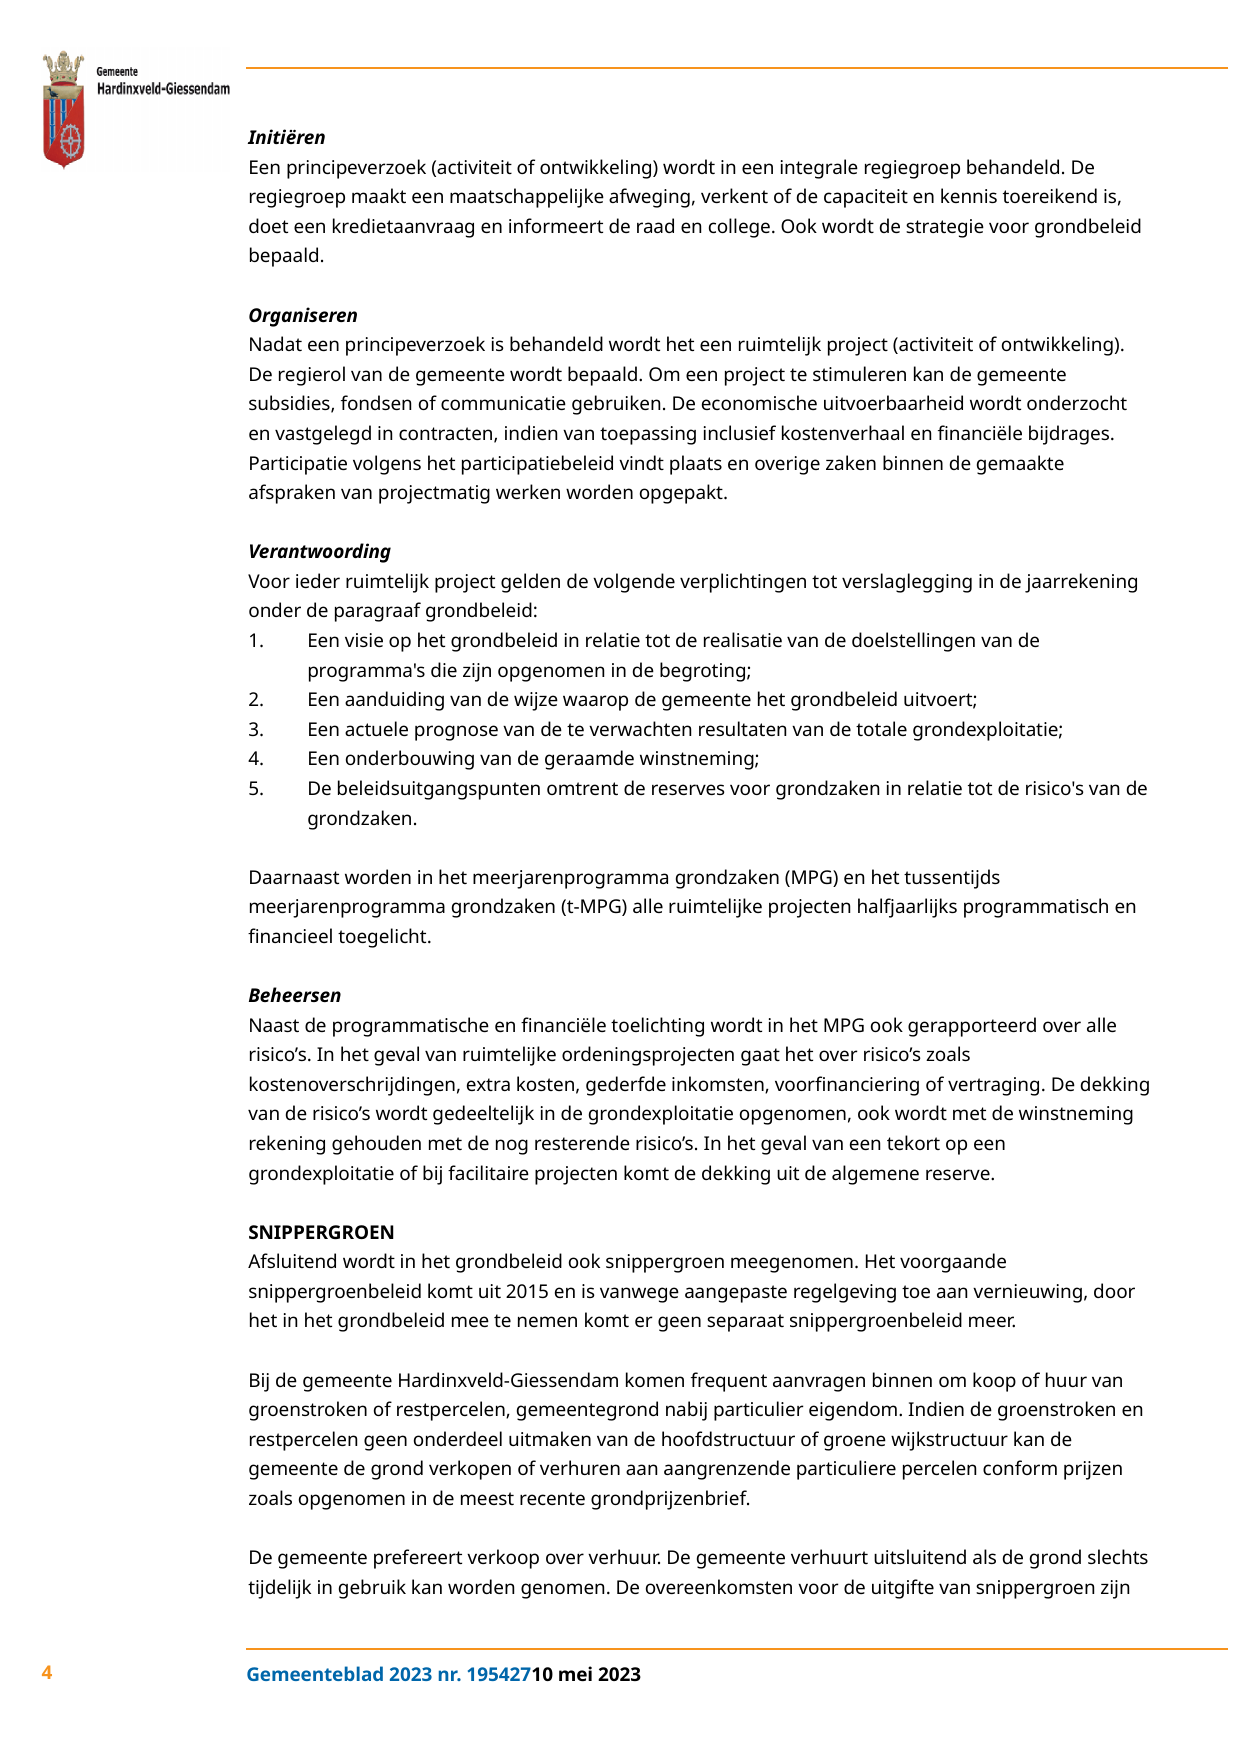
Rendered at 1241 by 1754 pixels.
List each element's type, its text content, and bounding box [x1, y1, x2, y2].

text Nadat een principeverzoek is behandeld wordt het een ruimtelijk project (activiteit of ontwikkeling). De regierol van de gemeente wordt bepaald. Om een project te stimuleren kan de gemeente subsidies, fondsen of communicatie gebruiken. De economische uitvoerbaarheid wordt onderzocht en vastgelegd in contracten, indien van toepassing inclusief kostenverhaal en financiële bijdrages. Participatie volgens het participatiebeleid vindt plaats en overige zaken binnen de gemaakte afspraken van projectmatig werken worden opgepakt. [248, 331, 1152, 505]
text De gemeente prefereert verkoop over verhuur. De gemeente verhuurt uitsluitend als de grond slechts tijdelijk in gebruik kan worden genomen. De overeenkomsten voor de uitgifte van snippergroen zijn [248, 1544, 1152, 1600]
text Initiëren [248, 124, 1152, 150]
picture [41, 47, 231, 172]
text Een principeverzoek (activiteit of ontwikkeling) wordt in een integrale regiegroep behandeld. De regiegroep maakt een maatschappelijke afweging, verkent of de capaciteit en kennis toereikend is, doet een kredietaanvraag en informeert de raad en college. Ook wordt de strategie voor grondbeleid bepaald. [248, 154, 1152, 268]
text Afsluitend wordt in het grondbeleid ook snippergroen meegenomen. Het voorgaande snippergroenbeleid komt uit 2015 en is vanwege aangepaste regelgeving toe aan vernieuwing, door het in het grondbeleid mee te nemen komt er geen separaat snippergroenbeleid meer. [248, 1248, 1152, 1333]
text Beheersen [248, 982, 1152, 1008]
list Een aanduiding van de wijze waarop de gemeente het grondbeleid uitvoert; [248, 686, 1152, 712]
text Organiseren [248, 302, 1152, 328]
list Een visie op het grondbeleid in relatie tot de realisatie van de doelstellingen van de programma's die zijn opgenomen in de begroting; [248, 627, 1152, 683]
list De beleidsuitgangspunten omtrent de reserves voor grondzaken in relatie tot de risico's van de grondzaken. [248, 775, 1152, 831]
text Voor ieder ruimtelijk project gelden de volgende verplichtingen tot verslaglegging in de jaarrekening onder de paragraaf grondbeleid: [248, 568, 1152, 623]
text Daarnaast worden in het meerjarenprogramma grondzaken (MPG) en het tussentijds meerjarenprogramma grondzaken (t-MPG) alle ruimtelijke projecten halfjaarlijks programmatisch en financieel toegelicht. [248, 864, 1152, 949]
text Bij de gemeente Hardinxveld-Giessendam komen frequent aanvragen binnen om koop of huur van groenstroken of restpercelen, gemeentegrond nabij particulier eigendom. Indien de groenstroken en restpercelen geen onderdeel uitmaken van de hoofdstructuur of groene wijkstructuur kan de gemeente de grond verkopen of verhuren aan aangrenzende particuliere percelen conform prijzen zoals opgenomen in de meest recente grondprijzenbrief. [248, 1367, 1152, 1511]
text SNIPPERGROEN [248, 1219, 1152, 1245]
text Verantwoording [248, 538, 1152, 564]
list Een actuele prognose van de te verwachten resultaten van de totale grondexploitatie; [248, 716, 1152, 742]
text Naast de programmatische en financiële toelichting wordt in het MPG ook gerapporteerd over alle risico’s. In het geval van ruimtelijke ordeningsprojecten gaat het over risico’s zoals kostenoverschrijdingen, extra kosten, gederfde inkomsten, voorfinanciering of vertraging. De dekking van de risico’s wordt gedeeltelijk in de grondexploitatie opgenomen, ook wordt met de winstneming rekening gehouden met de nog resterende risico’s. In het geval van een tekort op een grondexploitatie of bij facilitaire projecten komt de dekking uit de algemene reserve. [248, 1012, 1152, 1186]
list Een onderbouwing van de geraamde winstneming; [248, 746, 1152, 771]
